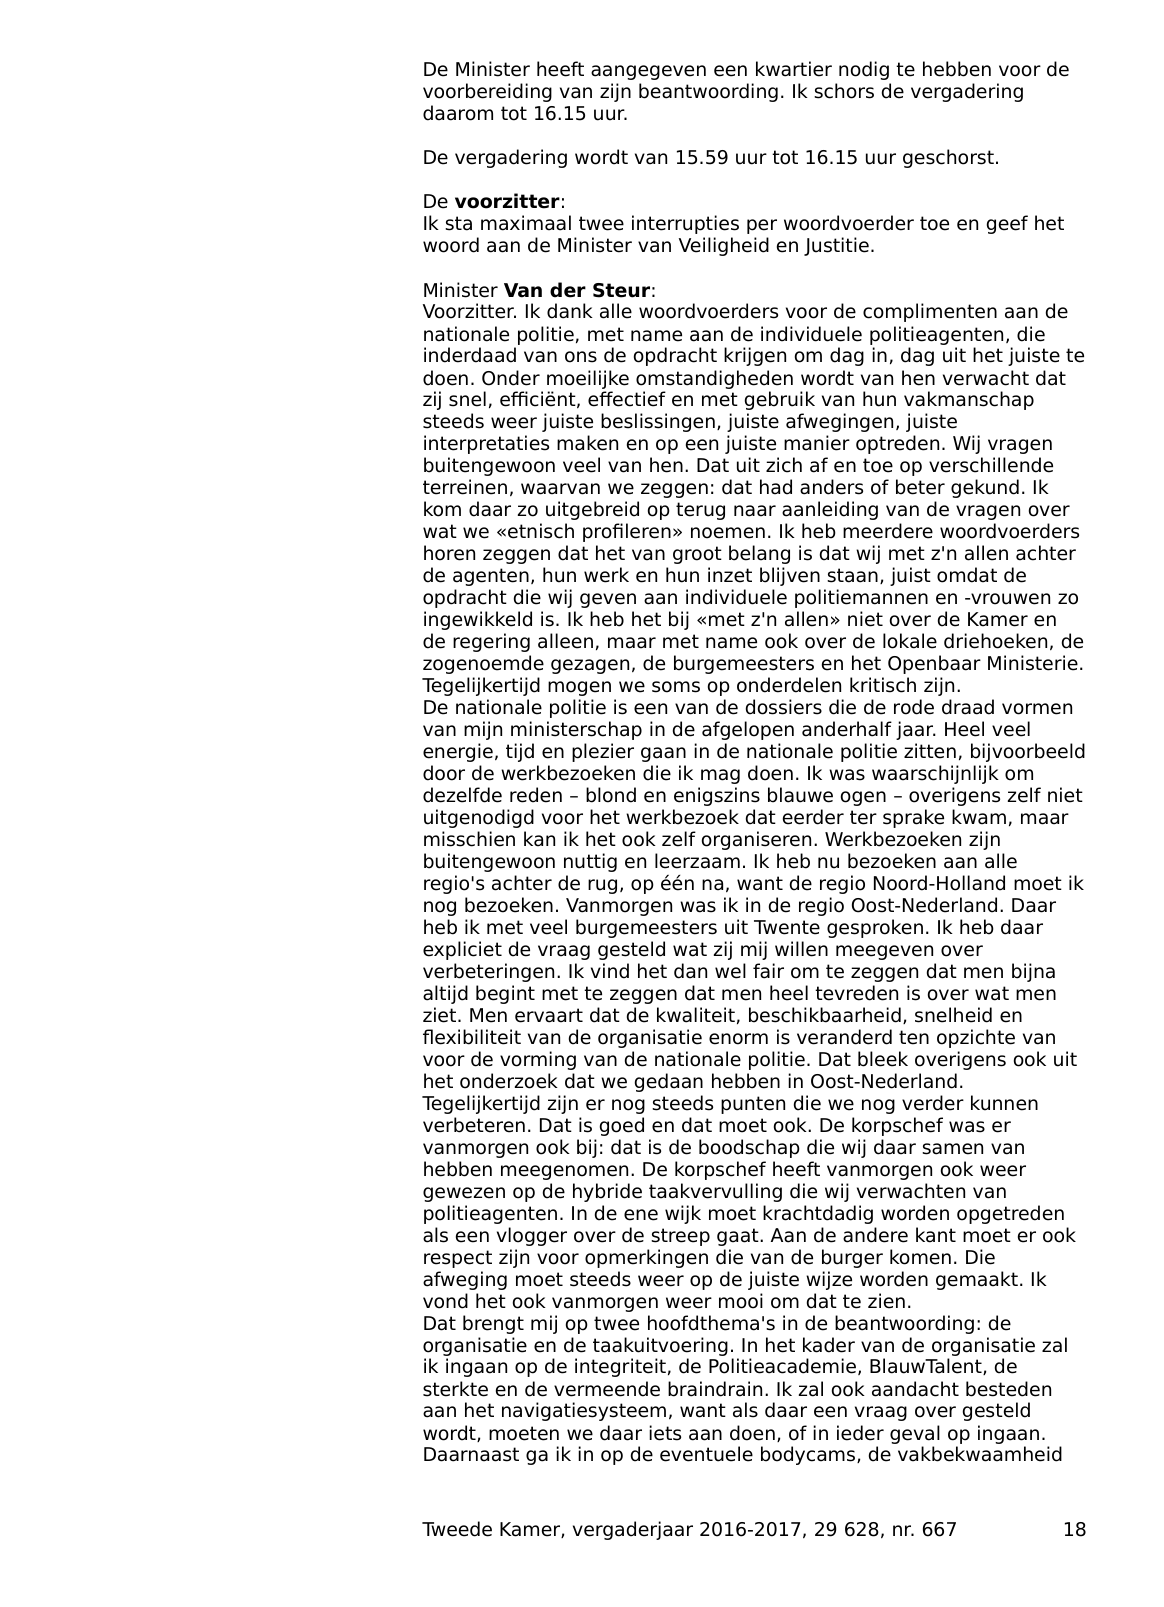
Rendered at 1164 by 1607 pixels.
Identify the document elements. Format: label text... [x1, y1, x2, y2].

text Minister Van der Steur: [422, 279, 1087, 301]
text De nationale politie is een van de dossiers die de rode draad vormen van mijn ministerschap in de afgelopen anderhalf jaar. Heel veel energie, tijd en plezier gaan in de nationale politie zitten, bijvoorbeeld door de werkbezoeken die ik mag doen. Ik was waarschijnlijk om dezelfde reden – blond en enigszins blauwe ogen – overigens zelf niet uitgenodigd voor het werkbezoek dat eerder ter sprake kwam, maar misschien kan ik het ook zelf organiseren. Werkbezoeken zijn buitengewoon nuttig en leerzaam. Ik heb nu bezoeken aan alle regio's achter de rug, op één na, want de regio Noord-Holland moet ik nog bezoeken. Vanmorgen was ik in de regio Oost-Nederland. Daar heb ik met veel burgemeesters uit Twente gesproken. Ik heb daar expliciet de vraag gesteld wat zij mij willen meegeven over verbeteringen. Ik vind het dan wel fair om te zeggen dat men bijna altijd begint met te zeggen dat men heel tevreden is over wat men ziet. Men ervaart dat de kwaliteit, beschikbaarheid, snelheid en flexibiliteit van de organisatie enorm is veranderd ten opzichte van voor de vorming van de nationale politie. Dat bleek overigens ook uit het onderzoek dat we gedaan hebben in Oost-Nederland. Tegelijkertijd zijn er nog steeds punten die we nog verder kunnen verbeteren. Dat is goed en dat moet ook. De korpschef was er vanmorgen ook bij: dat is de boodschap die wij daar samen van hebben meegenomen. De korpschef heeft vanmorgen ook weer gewezen op de hybride taakvervulling die wij verwachten van politieagenten. In de ene wijk moet krachtdadig worden opgetreden als een vlogger over de streep gaat. Aan de andere kant moet er ook respect zijn voor opmerkingen die van de burger komen. Die afweging moet steeds weer op de juiste wijze worden gemaakt. Ik vond het ook vanmorgen weer mooi om dat te zien. [422, 697, 1087, 1312]
text Voorzitter. Ik dank alle woordvoerders voor de complimenten aan de nationale politie, met name aan de individuele politieagenten, die inderdaad van ons de opdracht krijgen om dag in, dag uit het juiste te doen. Onder moeilijke omstandigheden wordt van hen verwacht dat zij snel, efficiënt, effectief en met gebruik van hun vakmanschap steeds weer juiste beslissingen, juiste afwegingen, juiste interpretaties maken en op een juiste manier optreden. Wij vragen buitengewoon veel van hen. Dat uit zich af en toe op verschillende terreinen, waarvan we zeggen: dat had anders of beter gekund. Ik kom daar zo uitgebreid op terug naar aanleiding van de vragen over wat we «etnisch profileren» noemen. Ik heb meerdere woordvoerders horen zeggen dat het van groot belang is dat wij met z'n allen achter de agenten, hun werk en hun inzet blijven staan, juist omdat de opdracht die wij geven aan individuele politiemannen en -vrouwen zo ingewikkeld is. Ik heb het bij «met z'n allen» niet over de Kamer en de regering alleen, maar met name ook over de lokale driehoeken, de zogenoemde gezagen, de burgemeesters en het Openbaar Ministerie. Tegelijkertijd mogen we soms op onderdelen kritisch zijn. [422, 301, 1087, 697]
text Dat brengt mij op twee hoofdthema's in de beantwoording: de organisatie en de taakuitvoering. In het kader van de organisatie zal ik ingaan op de integriteit, de Politieacademie, BlauwTalent, de sterkte en de vermeende braindrain. Ik zal ook aandacht besteden aan het navigatiesysteem, want als daar een vraag over gesteld wordt, moeten we daar iets aan doen, of in ieder geval op ingaan. Daarnaast ga ik in op de eventuele bodycams, de vakbekwaamheid [422, 1312, 1087, 1466]
text De voorzitter: [422, 191, 1087, 213]
text Ik sta maximaal twee interrupties per woordvoerder toe en geef het woord aan de Minister van Veiligheid en Justitie. [422, 213, 1087, 257]
text De Minister heeft aangegeven een kwartier nodig te hebben voor de voorbereiding van zijn beantwoording. Ik schors de vergadering daarom tot 16.15 uur. [422, 59, 1087, 125]
text De vergadering wordt van 15.59 uur tot 16.15 uur geschorst. [422, 147, 1087, 169]
